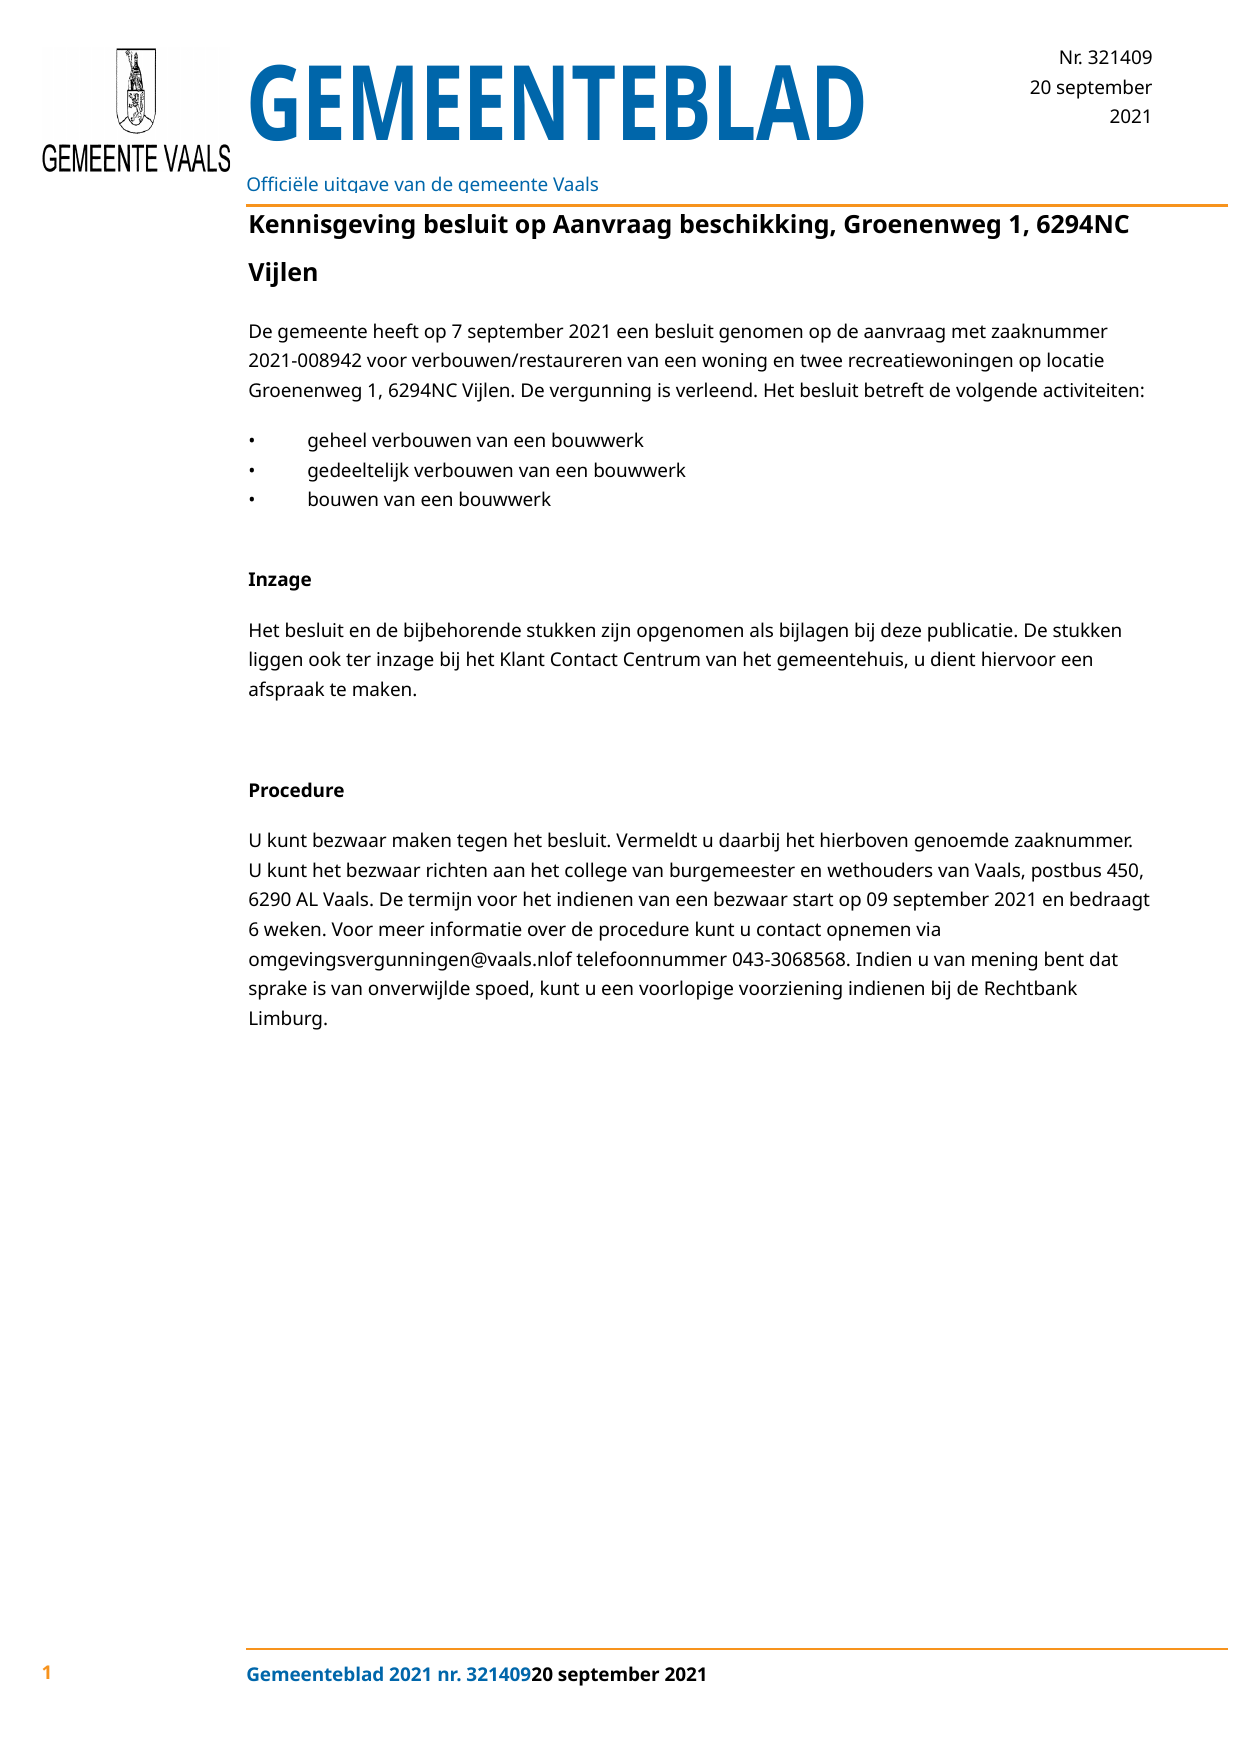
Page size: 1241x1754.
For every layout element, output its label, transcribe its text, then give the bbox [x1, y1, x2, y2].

text Kennisgeving besluit op Aanvraag beschikking, Groenenweg 1, 6294NC Vijlen [248, 207, 1152, 288]
text Het besluit en de bijbehorende stukken zijn opgenomen als bijlagen bij deze publicatie. De stukken liggen ook ter inzage bij het Klant Contact Centrum van het gemeentehuis, u dient hiervoor een afspraak te maken. [248, 617, 1152, 702]
picture [41, 47, 231, 172]
text De gemeente heeft op 7 september 2021 een besluit genomen op de aanvraag met zaaknummer 2021-008942 voor verbouwen/restaureren van een woning en twee recreatiewoningen op locatie Groenenweg 1, 6294NC Vijlen. De vergunning is verleend. Het besluit betreft de volgende activiteiten: [248, 318, 1152, 403]
text Inzage [248, 567, 1152, 592]
text Procedure [248, 777, 1152, 803]
list bouwen van een bouwwerk [248, 487, 1152, 512]
list geheel verbouwen van een bouwwerk [248, 427, 1152, 453]
text U kunt bezwaar maken tegen het besluit. Vermeldt u daarbij het hierboven genoemde zaaknummer. U kunt het bezwaar richten aan het college van burgemeester en wethouders van Vaals, postbus 450, 6290 AL Vaals. De termijn voor het indienen van een bezwaar start op 09 september 2021 en bedraagt 6 weken. Voor meer informatie over de procedure kunt u contact opnemen via omgevingsvergunningen@vaals.nlof telefoonnummer 043-3068568. Indien u van mening bent dat sprake is van onverwijlde spoed, kunt u een voorlopige voorziening indienen bij de Rechtbank Limburg. [248, 827, 1152, 1031]
list gedeeltelijk verbouwen van een bouwwerk [248, 457, 1152, 483]
